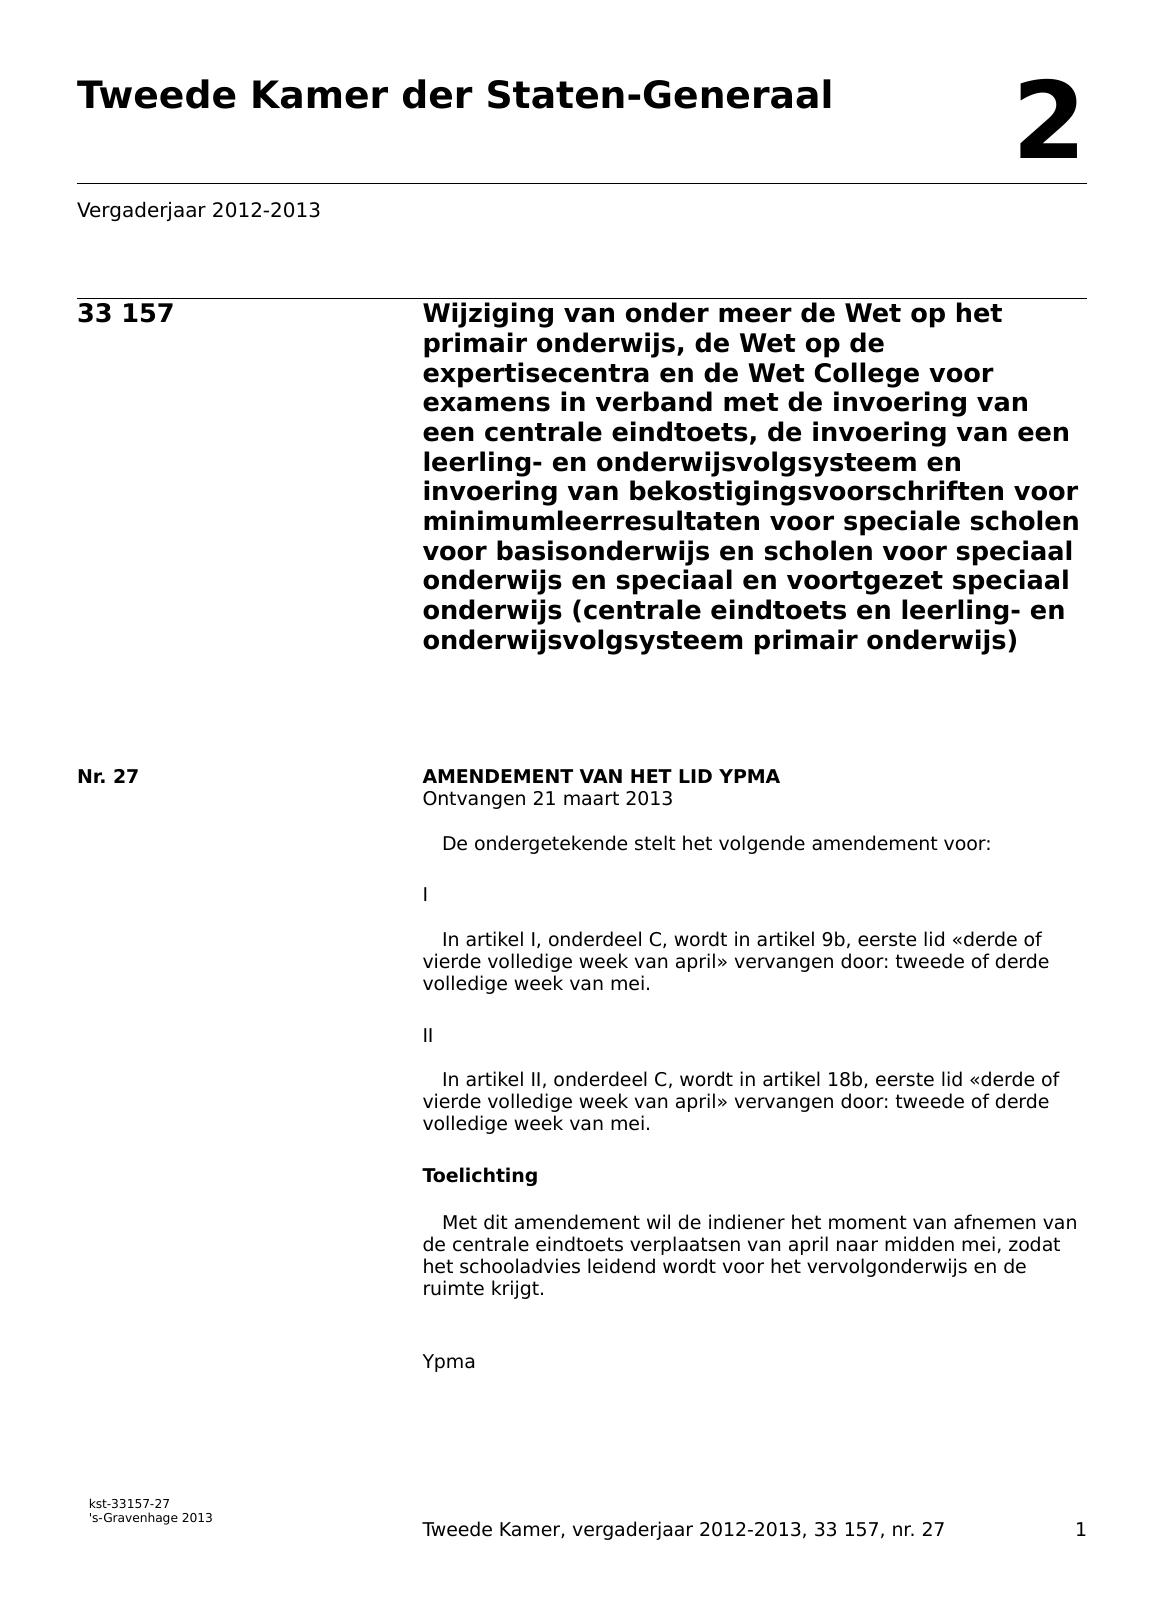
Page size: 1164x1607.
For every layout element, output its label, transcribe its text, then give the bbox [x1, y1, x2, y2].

subtitle II [422, 1024, 1087, 1046]
subtitle Toelichting [422, 1164, 1087, 1187]
table_header 2 [886, 59, 1087, 183]
text In artikel I, onderdeel C, wordt in artikel 9b, eerste lid «derde of vierde volledige week van april» vervangen door: tweede of derde volledige week van mei. [422, 928, 1087, 994]
text Ontvangen 21 maart 2013 [422, 788, 1087, 810]
table_cell Vergaderjaar 2012-2013 [77, 184, 1087, 298]
subtitle I [422, 884, 1087, 906]
text Ypma [422, 1329, 1087, 1373]
text Met dit amendement wil de indiener het moment van afnemen van de centrale eindtoets verplaatsen van april naar midden mei, zodat het schooladvies leidend wordt voor het vervolgonderwijs en de ruimte krijgt. [422, 1212, 1087, 1299]
text 's-Gravenhage 2013 [88, 1511, 323, 1525]
text kst-33157-27 [88, 1497, 323, 1511]
text In artikel II, onderdeel C, wordt in artikel 18b, eerste lid «derde of vierde volledige week van april» vervangen door: tweede of derde volledige week van mei. [422, 1069, 1087, 1134]
text De ondergetekende stelt het volgende amendement voor: [422, 832, 1087, 854]
subtitle Nr. 27 AMENDEMENT VAN HET LID YPMA [77, 766, 1087, 788]
table_header Tweede Kamer der Staten-Generaal [77, 59, 886, 183]
subtitle 33 157 Wijziging van onder meer de Wet op het primair onderwijs, de Wet op de expertisecentra en de Wet College voor examens in verband met de invoering van een centrale eindtoets, de invoering van een leerling- en onderwijsvolgsysteem en invoering van bekostigingsvoorschriften voor minimumleerresultaten voor speciale scholen voor basisonderwijs en scholen voor speciaal onderwijs en speciaal en voortgezet speciaal onderwijs (centrale eindtoets en leerling- en onderwijsvolgsysteem primair onderwijs) [77, 299, 1087, 655]
